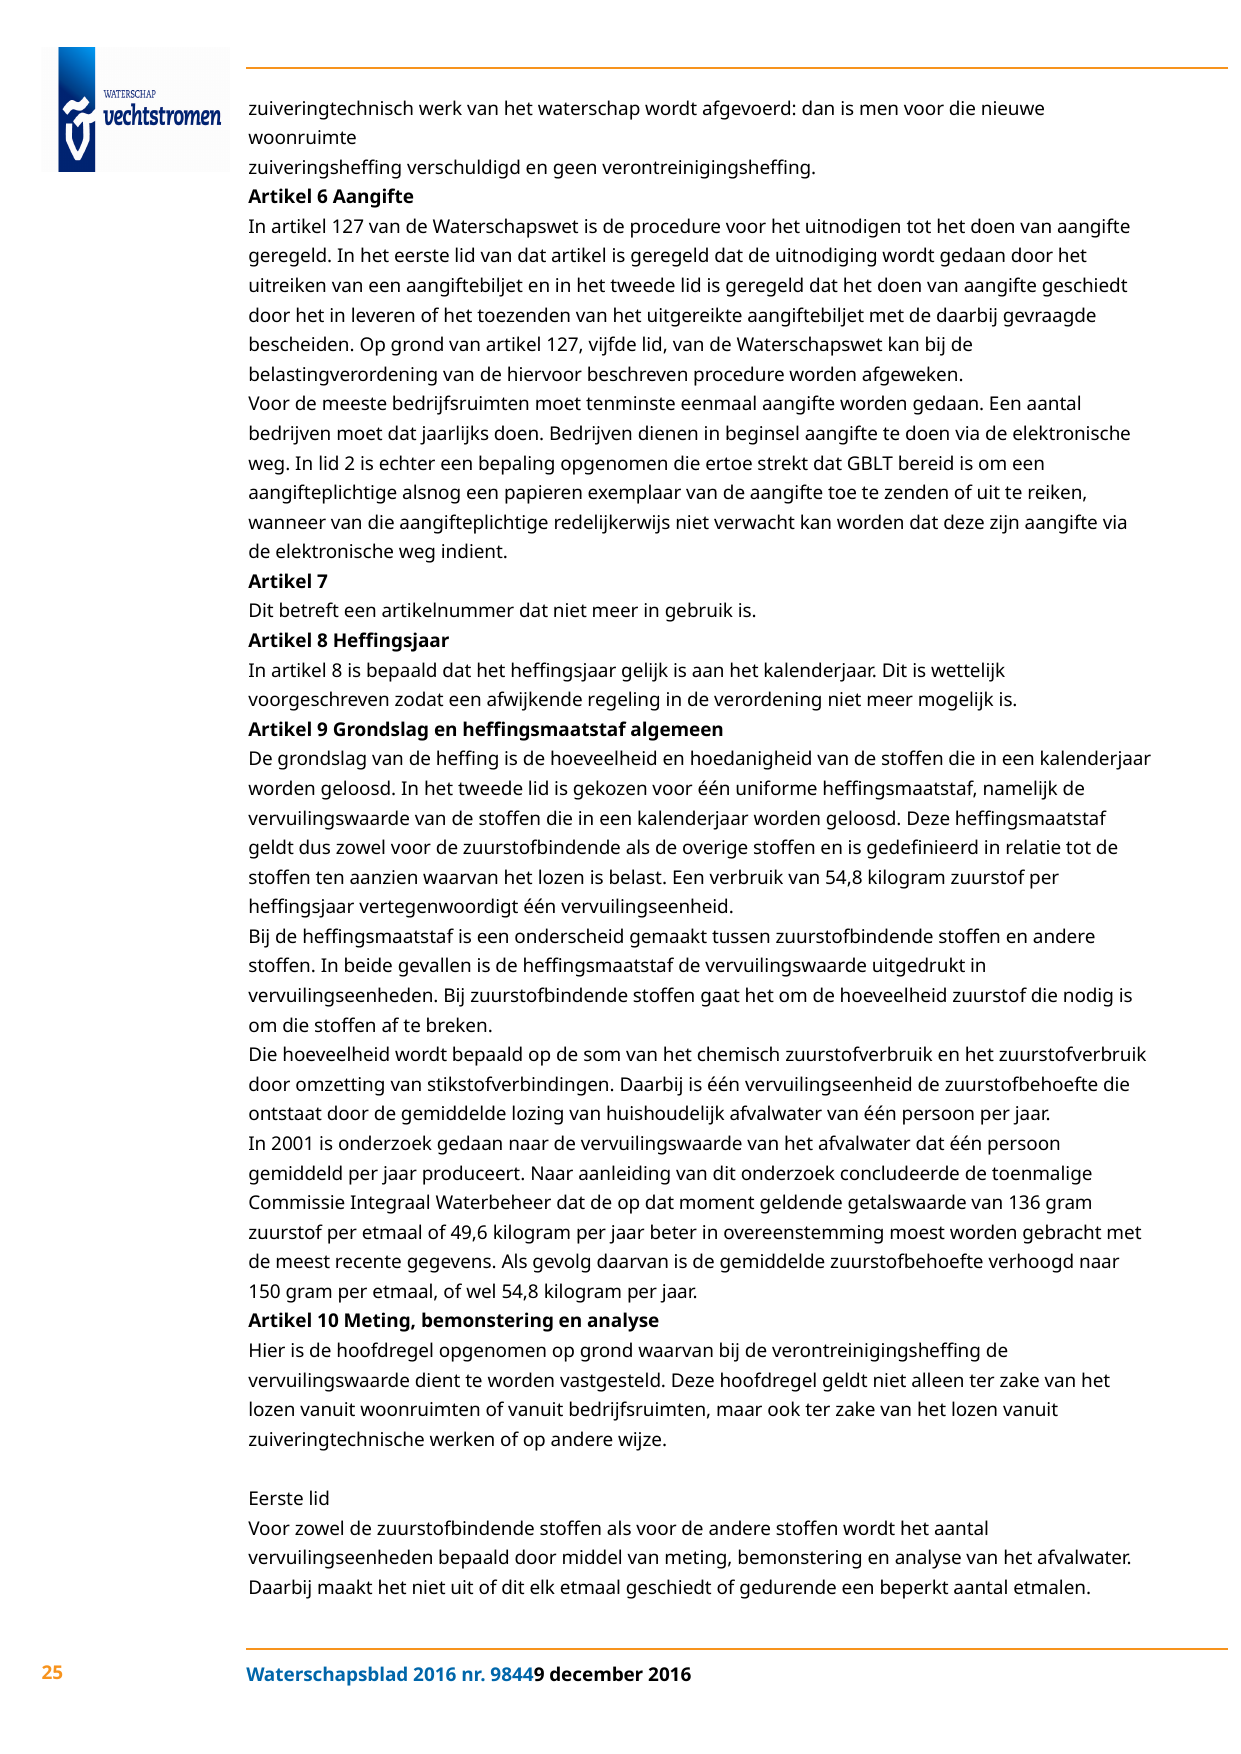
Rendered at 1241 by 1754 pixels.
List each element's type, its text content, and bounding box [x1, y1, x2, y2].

text Artikel 8 Heffingsjaar [248, 627, 1152, 653]
text De grondslag van de heffing is de hoeveelheid en hoedanigheid van de stoffen die in een kalenderjaar worden geloosd. In het tweede lid is gekozen voor één uniforme heffingsmaatstaf, namelijk de vervuilingswaarde van de stoffen die in een kalenderjaar worden geloosd. Deze heffingsmaatstaf geldt dus zowel voor de zuurstofbindende als de overige stoffen en is gedefinieerd in relatie tot de stoffen ten aanzien waarvan het lozen is belast. Een verbruik van 54,8 kilogram zuurstof per heffingsjaar vertegenwoordigt één vervuilingseenheid. [248, 746, 1152, 919]
text zuiveringsheffing verschuldigd en geen verontreinigingsheffing. [248, 154, 1152, 180]
text Eerste lid [248, 1485, 1152, 1511]
text Hier is de hoofdregel opgenomen op grond waarvan bij de verontreinigingsheffing de vervuilingswaarde dient te worden vastgesteld. Deze hoofdregel geldt niet alleen ter zake van het lozen vanuit woonruimten of vanuit bedrijfsruimten, maar ook ter zake van het lozen vanuit zuiveringtechnische werken of op andere wijze. [248, 1337, 1152, 1452]
text Artikel 9 Grondslag en heffingsmaatstaf algemeen [248, 716, 1152, 742]
picture [41, 47, 231, 172]
text Artikel 10 Meting, bemonstering en analyse [248, 1308, 1152, 1333]
text Bij de heffingsmaatstaf is een onderscheid gemaakt tussen zuurstofbindende stoffen en andere stoffen. In beide gevallen is de heffingsmaatstaf de vervuilingswaarde uitgedrukt in vervuilingseenheden. Bij zuurstofbindende stoffen gaat het om de hoeveelheid zuurstof die nodig is om die stoffen af te breken. [248, 923, 1152, 1038]
text zuiveringtechnisch werk van het waterschap wordt afgevoerd: dan is men voor die nieuwe woonruimte [248, 95, 1152, 150]
text Voor zowel de zuurstofbindende stoffen als voor de andere stoffen wordt het aantal vervuilingseenheden bepaald door middel van meting, bemonstering en analyse van het afvalwater. Daarbij maakt het niet uit of dit elk etmaal geschiedt of gedurende een beperkt aantal etmalen. [248, 1515, 1152, 1600]
text Die hoeveelheid wordt bepaald op de som van het chemisch zuurstofverbruik en het zuurstofverbruik door omzetting van stikstofverbindingen. Daarbij is één vervuilingseenheid de zuurstofbehoefte die ontstaat door de gemiddelde lozing van huishoudelijk afvalwater van één persoon per jaar. [248, 1041, 1152, 1126]
text Voor de meeste bedrijfsruimten moet tenminste eenmaal aangifte worden gedaan. Een aantal bedrijven moet dat jaarlijks doen. Bedrijven dienen in beginsel aangifte te doen via de elektronische weg. In lid 2 is echter een bepaling opgenomen die ertoe strekt dat GBLT bereid is om een aangifteplichtige alsnog een papieren exemplaar van de aangifte toe te zenden of uit te reiken, wanneer van die aangifteplichtige redelijkerwijs niet verwacht kan worden dat deze zijn aangifte via de elektronische weg indient. [248, 391, 1152, 564]
text Artikel 6 Aangifte [248, 183, 1152, 209]
text In 2001 is onderzoek gedaan naar de vervuilingswaarde van het afvalwater dat één persoon gemiddeld per jaar produceert. Naar aanleiding van dit onderzoek concludeerde de toenmalige Commissie Integraal Waterbeheer dat de op dat moment geldende getalswaarde van 136 gram zuurstof per etmaal of 49,6 kilogram per jaar beter in overeenstemming moest worden gebracht met de meest recente gegevens. Als gevolg daarvan is de gemiddelde zuurstofbehoefte verhoogd naar 150 gram per etmaal, of wel 54,8 kilogram per jaar. [248, 1130, 1152, 1304]
text Artikel 7 [248, 568, 1152, 594]
text Dit betreft een artikelnummer dat niet meer in gebruik is. [248, 598, 1152, 623]
text In artikel 8 is bepaald dat het heffingsjaar gelijk is aan het kalenderjaar. Dit is wettelijk voorgeschreven zodat een afwijkende regeling in de verordening niet meer mogelijk is. [248, 657, 1152, 712]
text In artikel 127 van de Waterschapswet is de procedure voor het uitnodigen tot het doen van aangifte geregeld. In het eerste lid van dat artikel is geregeld dat de uitnodiging wordt gedaan door het uitreiken van een aangiftebiljet en in het tweede lid is geregeld dat het doen van aangifte geschiedt door het in leveren of het toezenden van het uitgereikte aangiftebiljet met de daarbij gevraagde bescheiden. Op grond van artikel 127, vijfde lid, van de Waterschapswet kan bij de belastingverordening van de hiervoor beschreven procedure worden afgeweken. [248, 213, 1152, 387]
